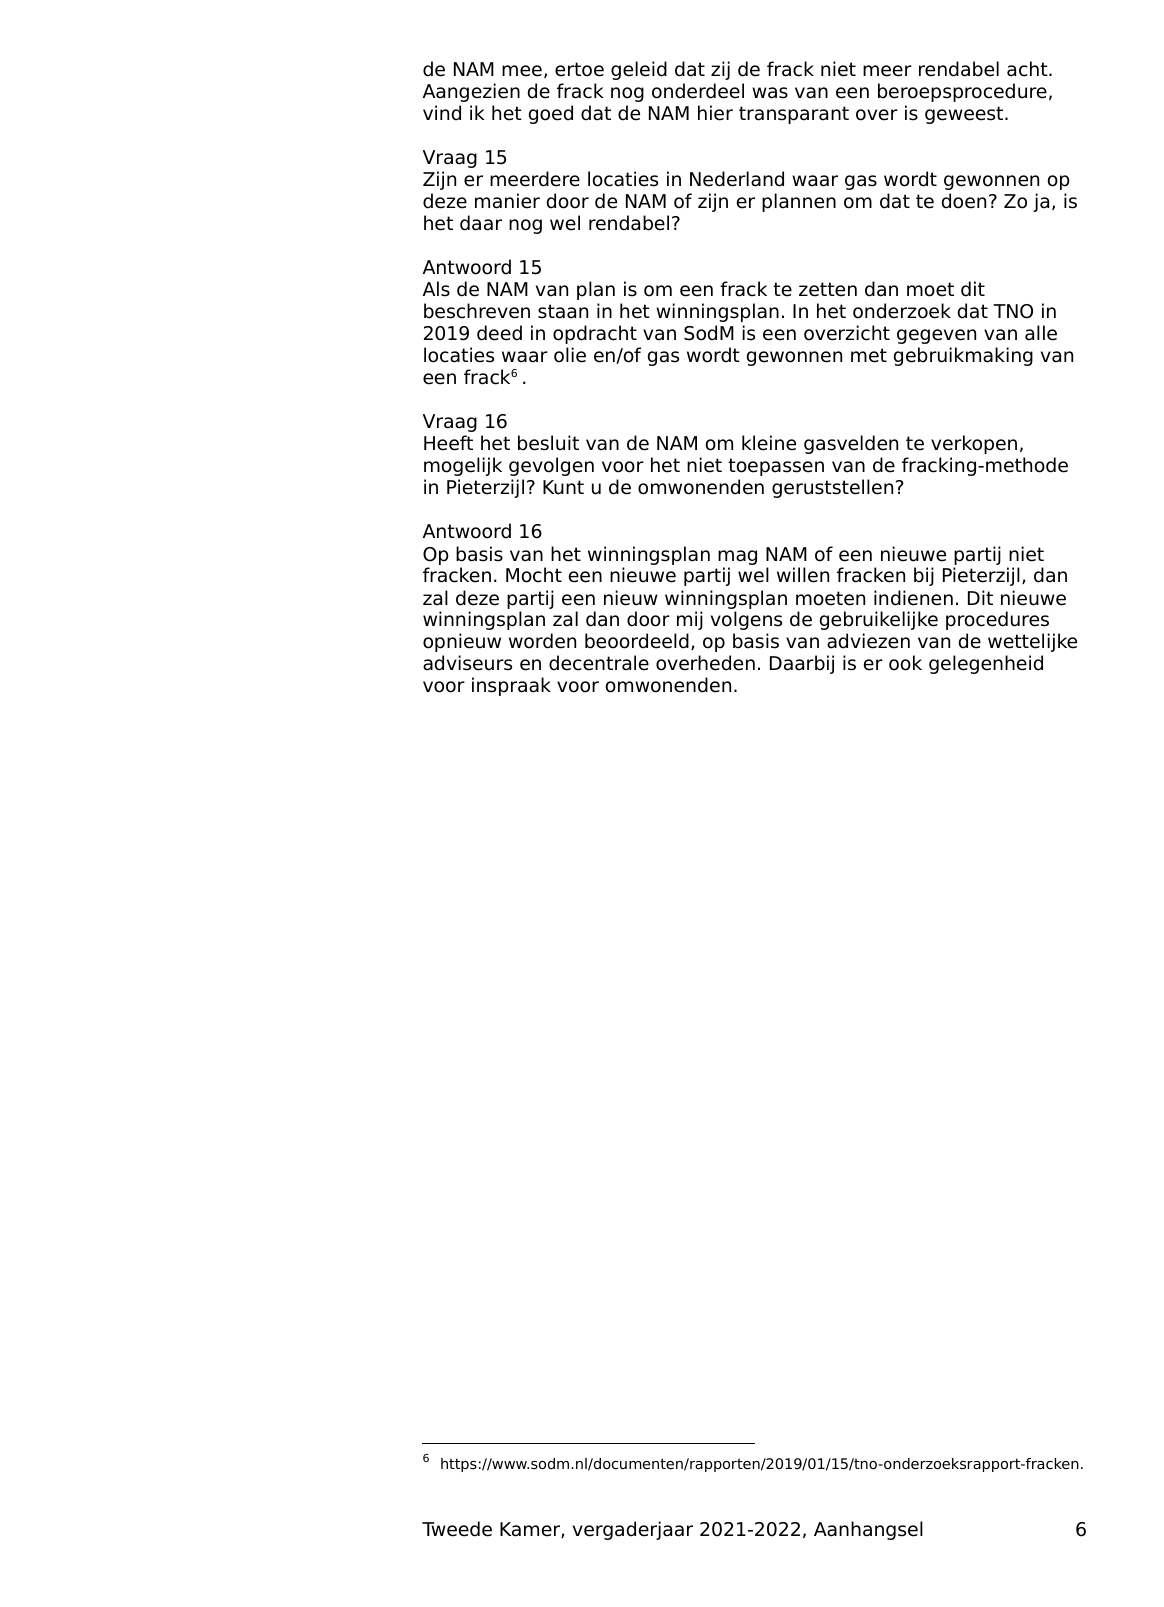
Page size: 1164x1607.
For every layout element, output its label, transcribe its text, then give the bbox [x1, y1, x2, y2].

text Heeft het besluit van de NAM om kleine gasvelden te verkopen, mogelijk gevolgen voor het niet toepassen van de fracking-methode in Pieterzijl? Kunt u de omwonenden geruststellen? [422, 433, 1087, 499]
text Antwoord 16 [422, 521, 1087, 543]
text Op basis van het winningsplan mag NAM of een nieuwe partij niet fracken. Mocht een nieuwe partij wel willen fracken bij Pieterzijl, dan zal deze partij een nieuw winningsplan moeten indienen. Dit nieuwe winningsplan zal dan door mij volgens de gebruikelijke procedures opnieuw worden beoordeeld, op basis van adviezen van de wettelijke adviseurs en decentrale overheden. Daarbij is er ook gelegenheid voor inspraak voor omwonenden. [422, 543, 1087, 697]
text de NAM mee, ertoe geleid dat zij de frack niet meer rendabel acht. Aangezien de frack nog onderdeel was van een beroepsprocedure, vind ik het goed dat de NAM hier transparant over is geweest. [422, 59, 1087, 125]
text https://www.sodm.nl/documenten/rapporten/2019/01/15/tno-onderzoeksrapport-fracken. [422, 1452, 1087, 1474]
text Als de NAM van plan is om een frack te zetten dan moet dit beschreven staan in het winningsplan. In het onderzoek dat TNO in 2019 deed in opdracht van SodM is een overzicht gegeven van alle locaties waar olie en/of gas wordt gewonnen met gebruikmaking van een frack. [422, 279, 1087, 389]
text Zijn er meerdere locaties in Nederland waar gas wordt gewonnen op deze manier door de NAM of zijn er plannen om dat te doen? Zo ja, is het daar nog wel rendabel? [422, 169, 1087, 235]
text Vraag 16 [422, 411, 1087, 433]
text Vraag 15 [422, 147, 1087, 169]
text Antwoord 15 [422, 257, 1087, 279]
